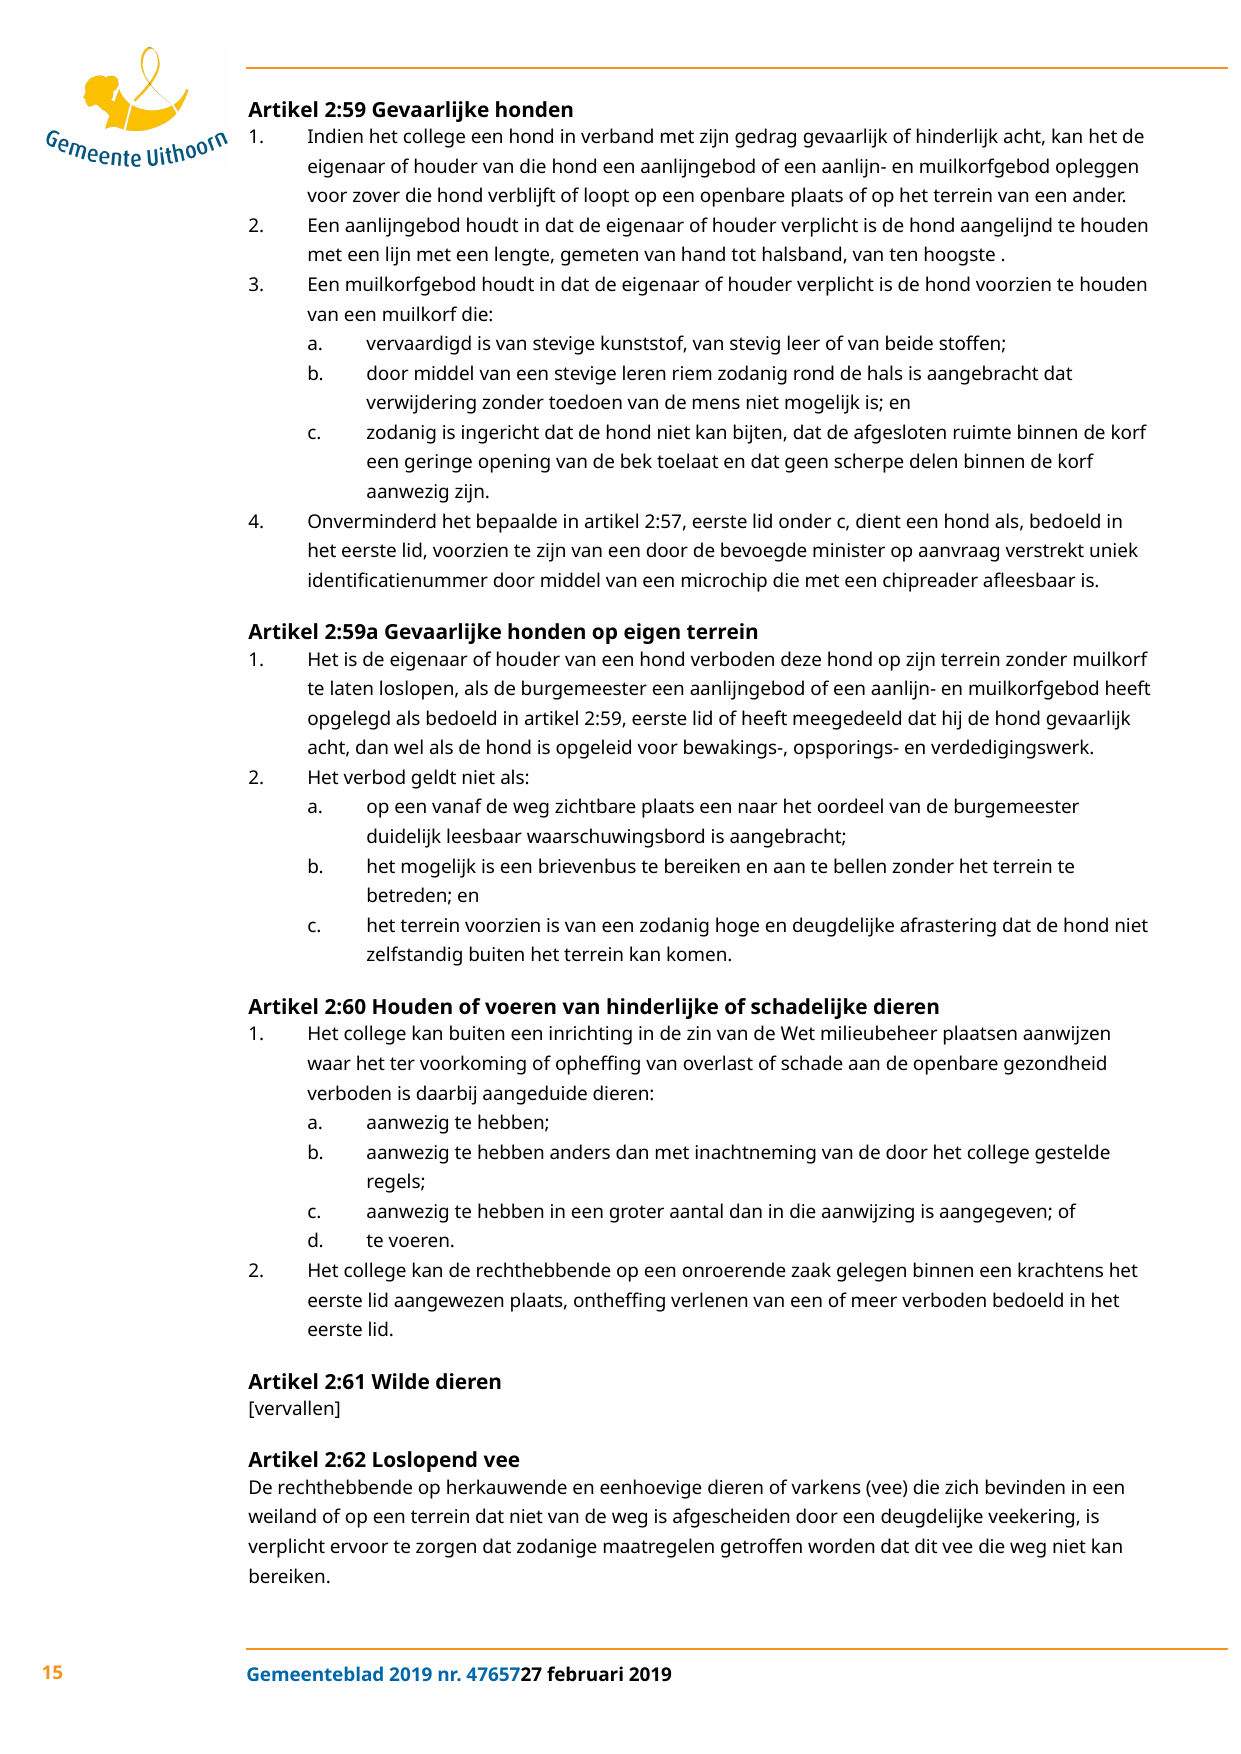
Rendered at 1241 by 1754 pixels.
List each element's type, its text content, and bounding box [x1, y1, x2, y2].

list aanwezig te hebben; [307, 1109, 1152, 1135]
text Artikel 2:62 Loslopend vee [248, 1446, 1152, 1474]
picture [41, 47, 231, 172]
text Artikel 2:59a Gevaarlijke honden op eigen terrein [248, 617, 1152, 646]
list Het college kan buiten een inrichting in de zin van de Wet milieubeheer plaatsen aanwijzen waar het ter voorkoming of opheffing van overlast of schade aan de openbare gezondheid verboden is daarbij aangeduide dieren: [248, 1021, 1152, 1105]
text De rechthebbende op herkauwende en eenhoevige dieren of varkens (vee) die zich bevinden in een weiland of op een terrein dat niet van de weg is afgescheiden door een deugdelijke veekering, is verplicht ervoor te zorgen dat zodanige maatregelen getroffen worden dat dit vee die weg niet kan bereiken. [248, 1474, 1152, 1588]
list Een muilkorfgebod houdt in dat de eigenaar of houder verplicht is de hond voorzien te houden van een muilkorf die: [248, 271, 1152, 326]
list Het college kan de rechthebbende op een onroerende zaak gelegen binnen een krachtens het eerste lid aangewezen plaats, ontheffing verlenen van een of meer verboden bedoeld in het eerste lid. [248, 1257, 1152, 1342]
text Artikel 2:60 Houden of voeren van hinderlijke of schadelijke dieren [248, 992, 1152, 1021]
text [vervallen] [248, 1395, 1152, 1421]
list aanwezig te hebben anders dan met inachtneming van de door het college gestelde regels; [307, 1139, 1152, 1194]
list op een vanaf de weg zichtbare plaats een naar het oordeel van de burgemeester duidelijk leesbaar waarschuwingsbord is aangebracht; [307, 794, 1152, 849]
list aanwezig te hebben in een groter aantal dan in die aanwijzing is aangegeven; of [307, 1198, 1152, 1224]
list Onverminderd het bepaalde in artikel 2:57, eerste lid onder c, dient een hond als, bedoeld in het eerste lid, voorzien te zijn van een door de bevoegde minister op aanvraag verstrekt uniek identificatienummer door middel van een microchip die met een chipreader afleesbaar is. [248, 508, 1152, 593]
list Het is de eigenaar of houder van een hond verboden deze hond op zijn terrein zonder muilkorf te laten loslopen, als de burgemeester een aanlijngebod of een aanlijn- en muilkorfgebod heeft opgelegd als bedoeld in artikel 2:59, eerste lid of heeft meegedeeld dat hij de hond gevaarlijk acht, dan wel als de hond is opgeleid voor bewakings-, opsporings- en verdedigingswerk. [248, 646, 1152, 760]
list door middel van een stevige leren riem zodanig rond de hals is aangebracht dat verwijdering zonder toedoen van de mens niet mogelijk is; en [307, 360, 1152, 415]
list Een aanlijngebod houdt in dat de eigenaar of houder verplicht is de hond aangelijnd te houden met een lijn met een lengte, gemeten van hand tot halsband, van ten hoogste . [248, 212, 1152, 267]
list vervaardigd is van stevige kunststof, van stevig leer of van beide stoffen; [307, 330, 1152, 356]
list het terrein voorzien is van een zodanig hoge en deugdelijke afrastering dat de hond niet zelfstandig buiten het terrein kan komen. [307, 912, 1152, 967]
text Artikel 2:59 Gevaarlijke honden [248, 95, 1152, 123]
list te voeren. [307, 1228, 1152, 1253]
list zodanig is ingericht dat de hond niet kan bijten, dat de afgesloten ruimte binnen de korf een geringe opening van de bek toelaat en dat geen scherpe delen binnen de korf aanwezig zijn. [307, 419, 1152, 504]
list Indien het college een hond in verband met zijn gedrag gevaarlijk of hinderlijk acht, kan het de eigenaar of houder van die hond een aanlijngebod of een aanlijn- en muilkorfgebod opleggen voor zover die hond verblijft of loopt op een openbare plaats of op het terrein van een ander. [248, 123, 1152, 208]
text Artikel 2:61 Wilde dieren [248, 1367, 1152, 1395]
list Het verbod geldt niet als: [248, 764, 1152, 790]
list het mogelijk is een brievenbus te bereiken en aan te bellen zonder het terrein te betreden; en [307, 853, 1152, 908]
